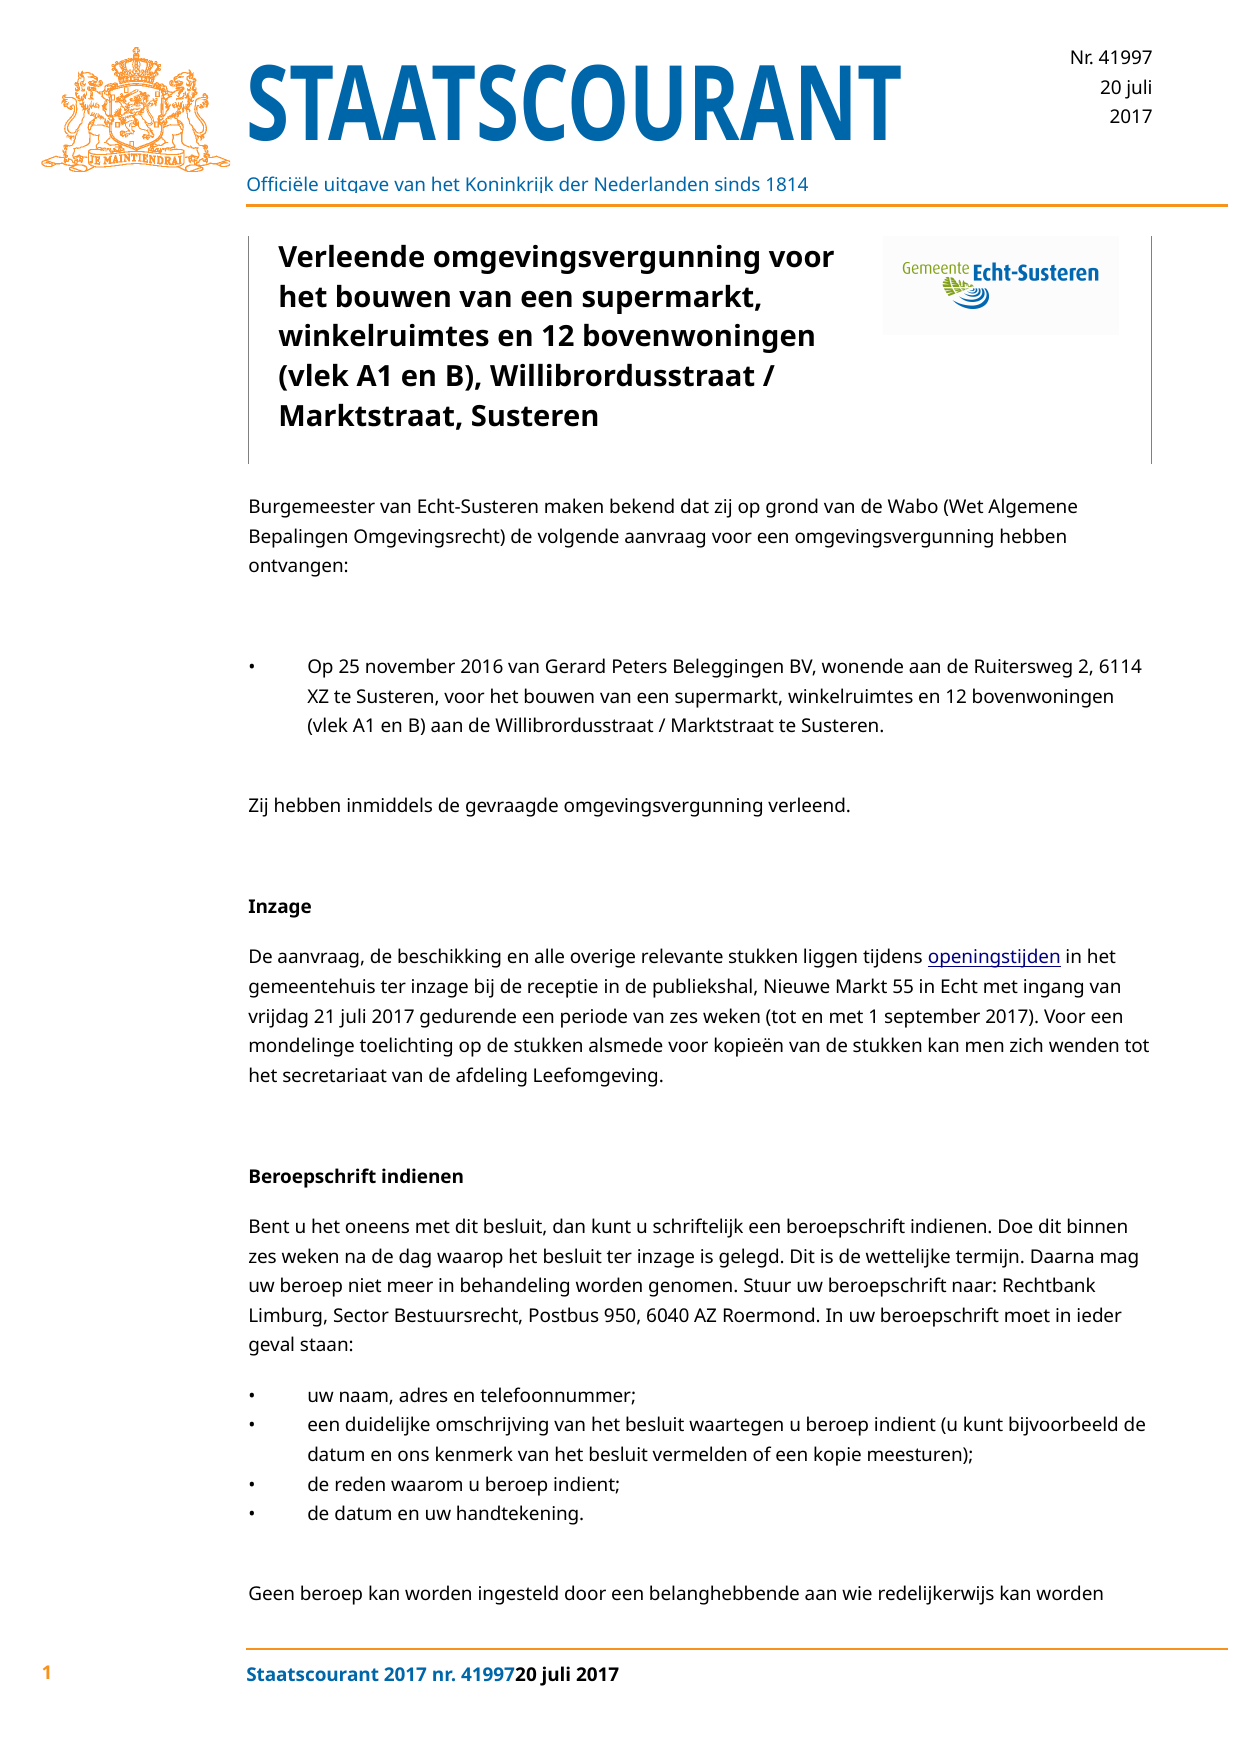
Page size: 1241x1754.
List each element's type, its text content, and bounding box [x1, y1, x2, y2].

picture [882, 236, 1119, 335]
picture [41, 47, 231, 172]
text Beroepschrift indienen [248, 1163, 1152, 1189]
text De aanvraag, de beschikking en alle overige relevante stukken liggen tijdens openingstijden in het gemeentehuis ter inzage bij de receptie in de publiekshal, Nieuwe Markt 55 in Echt met ingang van vrijdag 21 juli 2017 gedurende een periode van zes weken (tot en met 1 september 2017). Voor een mondelinge toelichting op de stukken alsmede voor kopieën van de stukken kan men zich wenden tot het secretariaat van de afdeling Leefomgeving. [248, 944, 1152, 1088]
text Zij hebben inmiddels de gevraagde omgevingsvergunning verleend. [248, 792, 1152, 818]
table_header Verleende omgevingsvergunning voor het bouwen van een supermarkt, winkelruimtes en 12 bovenwoningen (vlek A1 en B), Willibrordusstraat / Marktstraat, Susteren [249, 236, 850, 464]
list een duidelijke omschrijving van het besluit waartegen u beroep indient (u kunt bijvoorbeeld de datum en ons kenmerk van het besluit vermelden of een kopie meesturen); [248, 1412, 1152, 1467]
list de datum en uw handtekening. [248, 1500, 1152, 1526]
table_header [850, 236, 1151, 464]
list uw naam, adres en telefoonnummer; [248, 1382, 1152, 1408]
text Geen beroep kan worden ingesteld door een belanghebbende aan wie redelijkerwijs kan worden [248, 1580, 1152, 1606]
list Op 25 november 2016 van Gerard Peters Beleggingen BV, wonende aan de Ruitersweg 2, 6114 XZ te Susteren, voor het bouwen van een supermarkt, winkelruimtes en 12 bovenwoningen (vlek A1 en B) aan de Willibrordusstraat / Marktstraat te Susteren. [248, 653, 1152, 738]
text Burgemeester van Echt-Susteren maken bekend dat zij op grond van de Wabo (Wet Algemene Bepalingen Omgevingsrecht) de volgende aanvraag voor een omgevingsvergunning hebben ontvangen: [248, 493, 1152, 578]
list de reden waarom u beroep indient; [248, 1471, 1152, 1497]
text Inzage [248, 893, 1152, 919]
text Bent u het oneens met dit besluit, dan kunt u schriftelijk een beroepschrift indienen. Doe dit binnen zes weken na de dag waarop het besluit ter inzage is gelegd. Dit is de wettelijke termijn. Daarna mag uw beroep niet meer in behandeling worden genomen. Stuur uw beroepschrift naar: Rechtbank Limburg, Sector Bestuursrecht, Postbus 950, 6040 AZ Roermond. In uw beroepschrift moet in ieder geval staan: [248, 1213, 1152, 1357]
